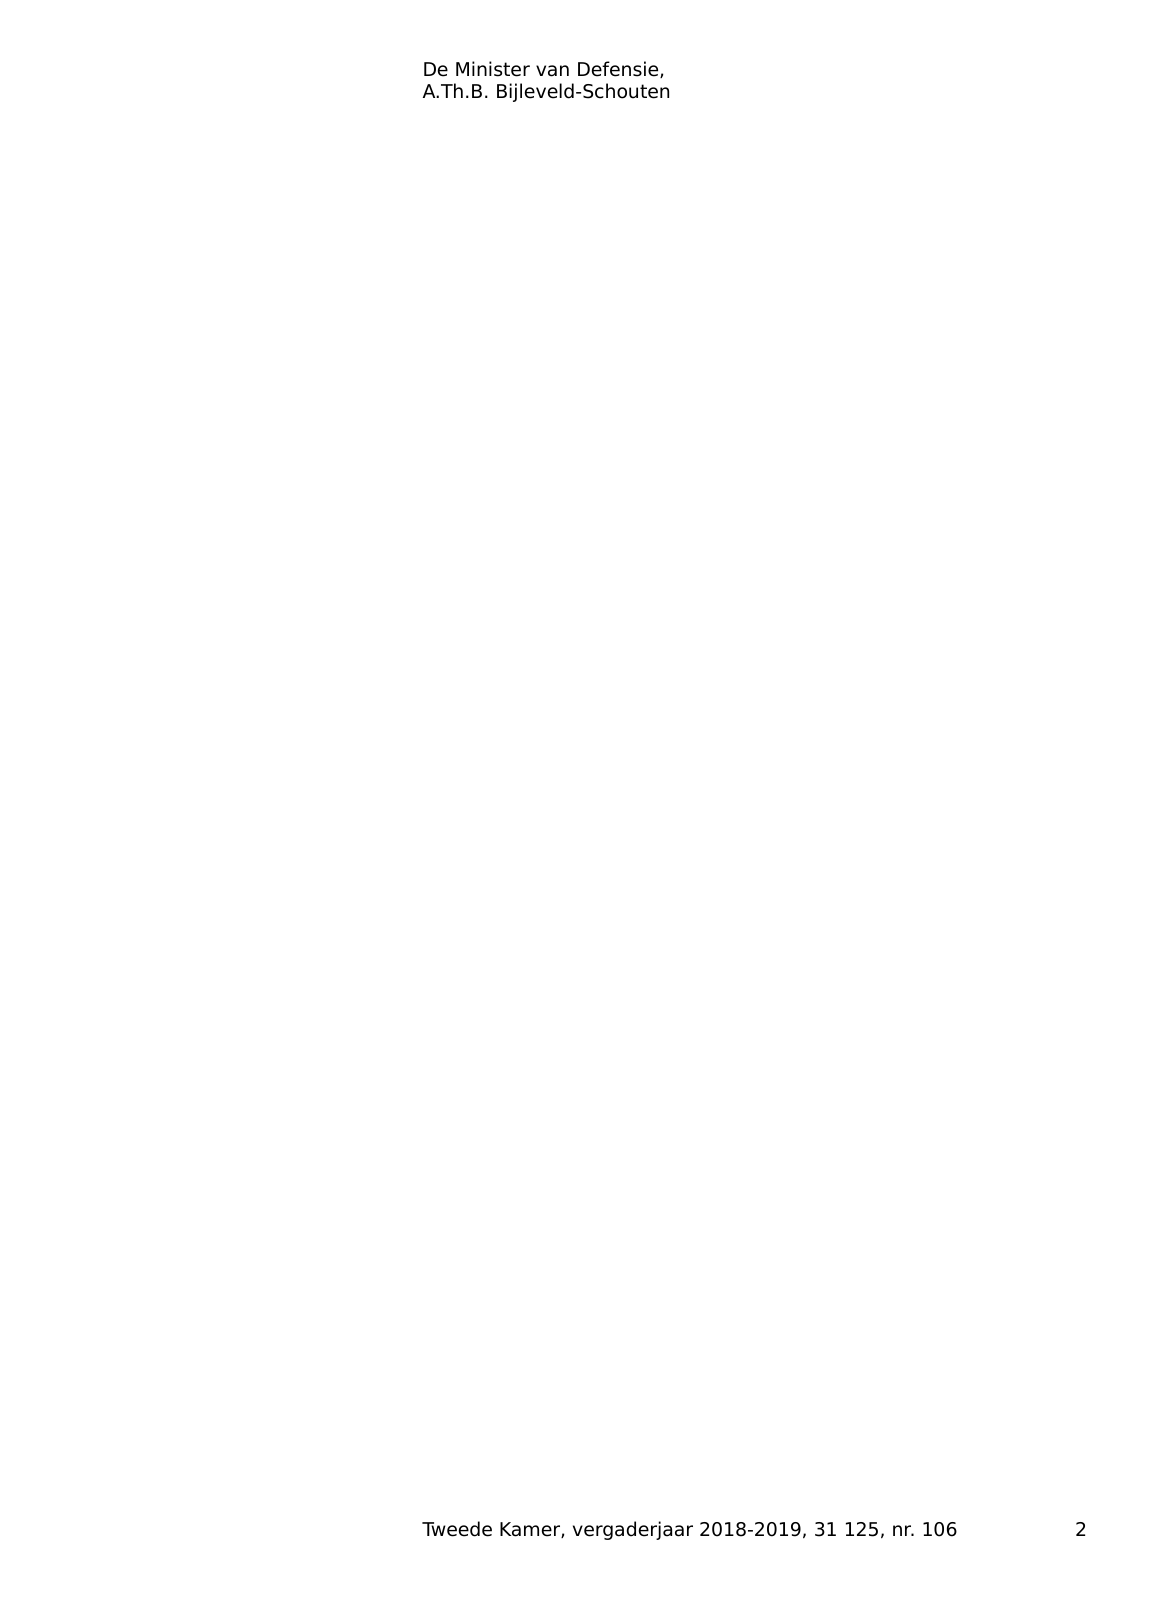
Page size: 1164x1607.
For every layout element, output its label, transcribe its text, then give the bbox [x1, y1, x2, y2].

text De Minister van Defensie, A.Th.B. Bijleveld-Schouten [422, 59, 1087, 103]
